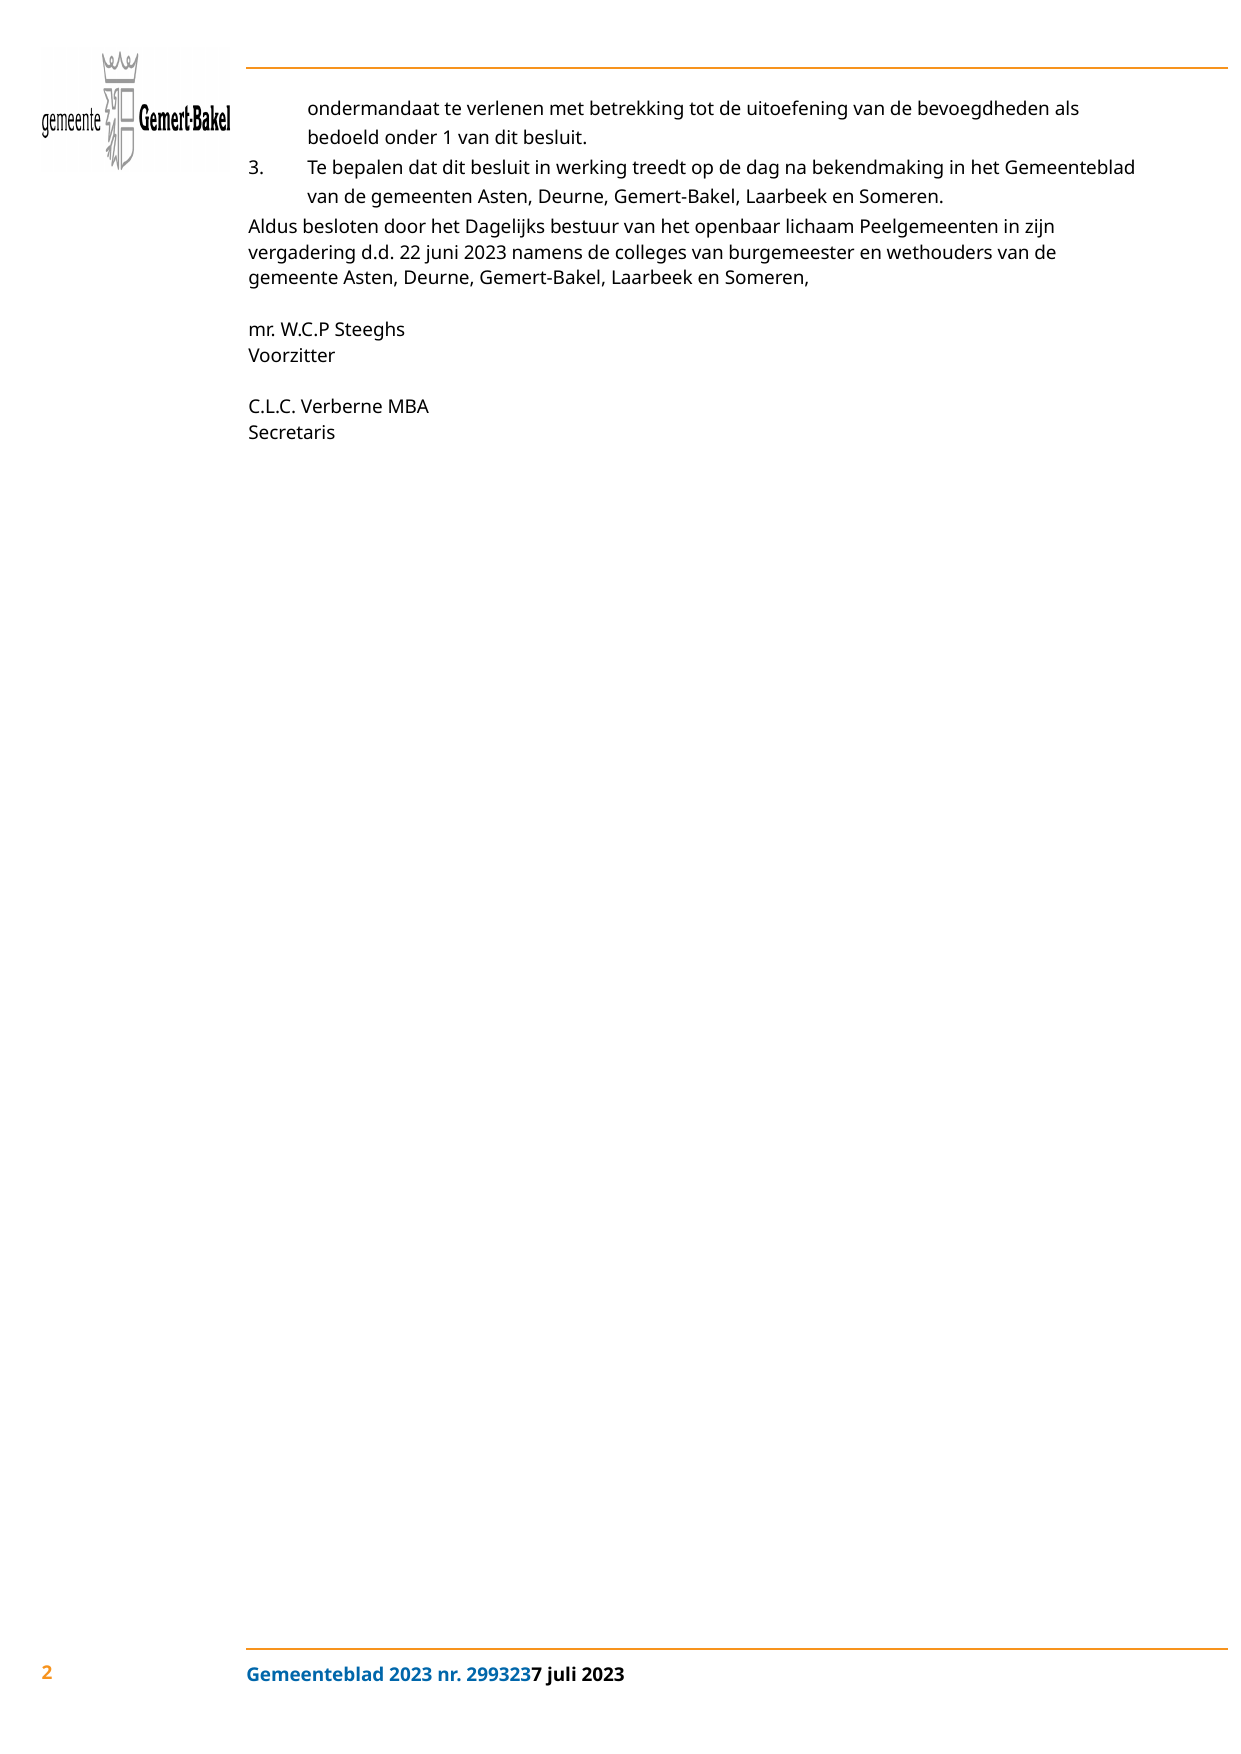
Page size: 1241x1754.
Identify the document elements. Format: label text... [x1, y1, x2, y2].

list Te bepalen dat dit besluit in werking treedt op de dag na bekendmaking in het Gemeenteblad van de gemeenten Asten, Deurne, Gemert-Bakel, Laarbeek en Someren. [248, 154, 1152, 209]
text Secretaris [248, 419, 1152, 445]
text mr. W.C.P Steeghs [248, 316, 1152, 342]
text Voorzitter [248, 342, 1152, 367]
list ondermandaat te verlenen met betrekking tot de uitoefening van de bevoegdheden als bedoeld onder 1 van dit besluit. [248, 95, 1152, 150]
text C.L.C. Verberne MBA [248, 393, 1152, 419]
text Aldus besloten door het Dagelijks bestuur van het openbaar lichaam Peelgemeenten in zijn vergadering d.d. 22 juni 2023 namens de colleges van burgemeester en wethouders van de gemeente Asten, Deurne, Gemert-Bakel, Laarbeek en Someren, [248, 213, 1152, 290]
picture [41, 47, 231, 172]
